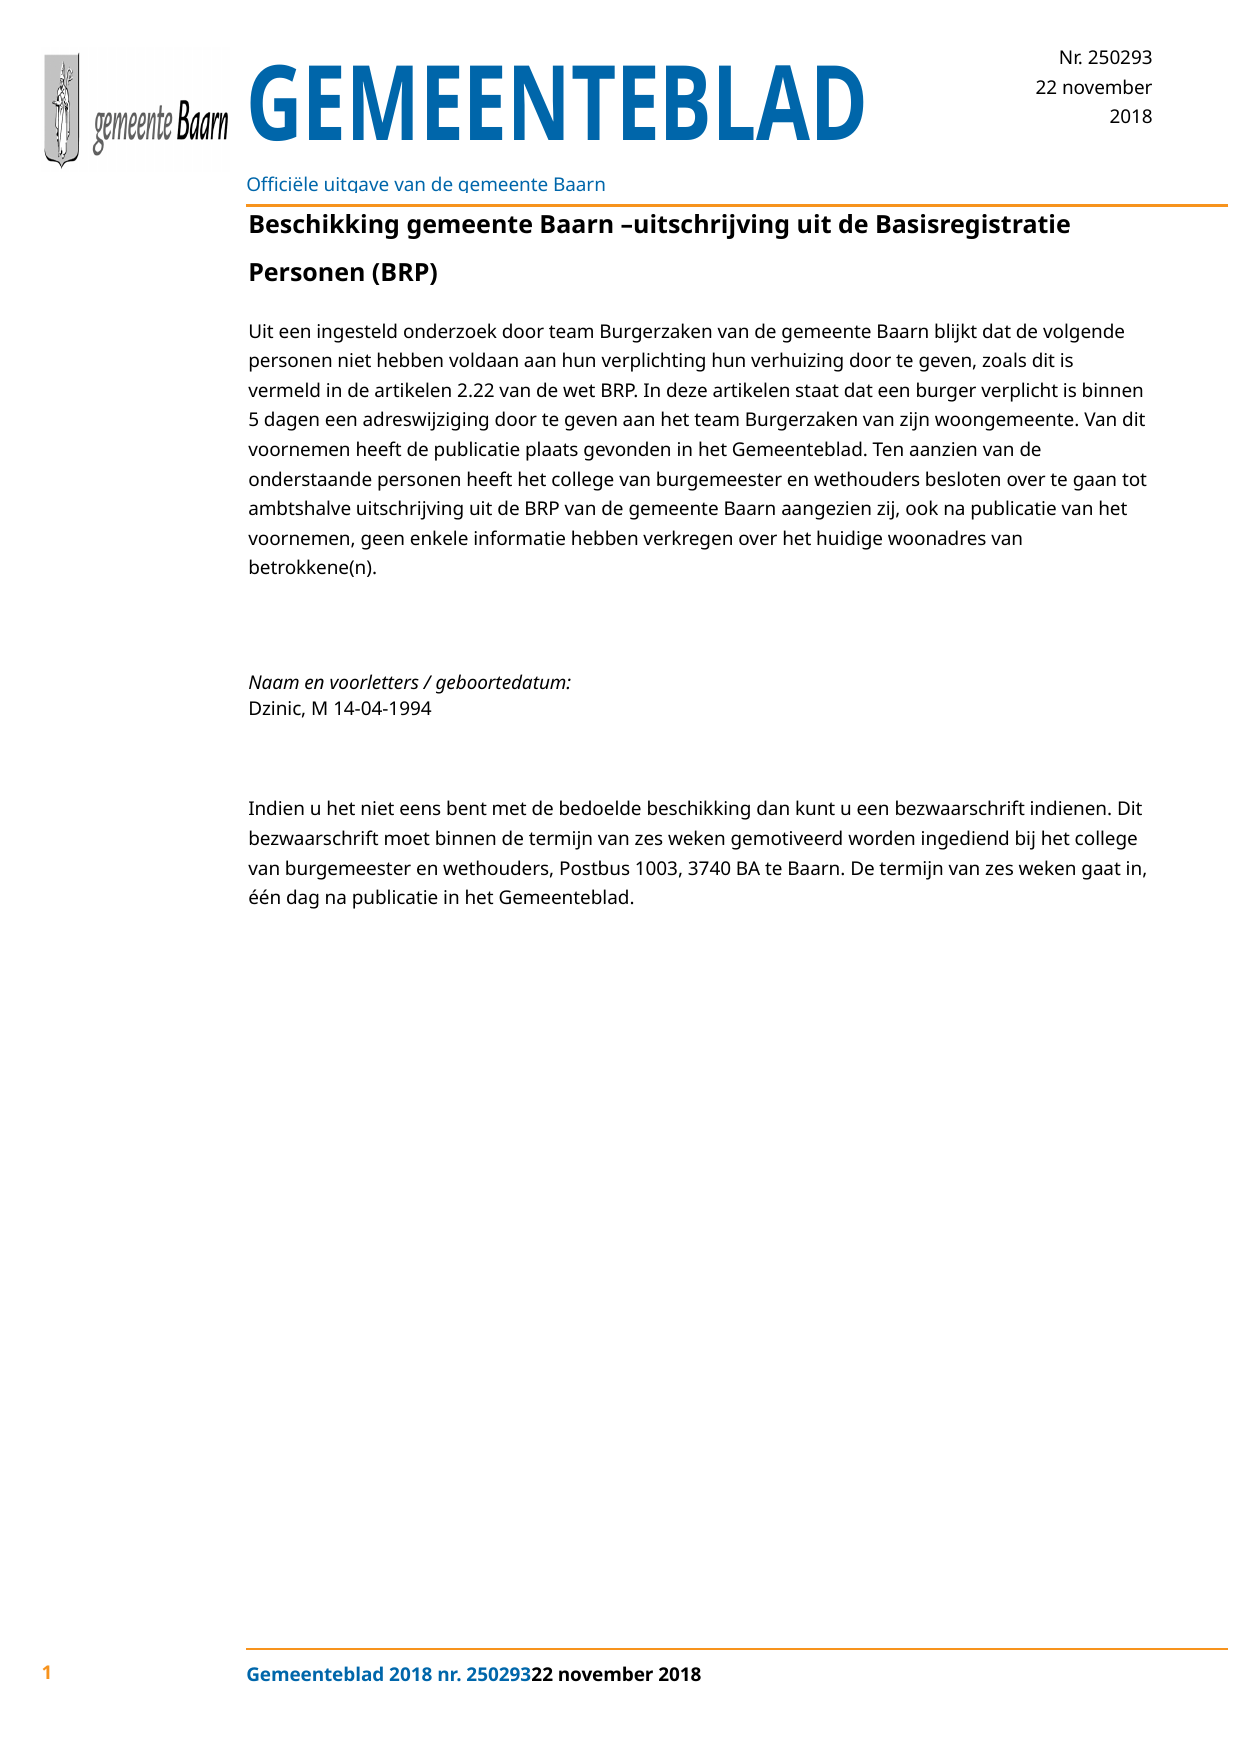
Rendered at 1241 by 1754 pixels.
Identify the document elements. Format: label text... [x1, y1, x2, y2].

text Indien u het niet eens bent met de bedoelde beschikking dan kunt u een bezwaarschrift indienen. Dit bezwaarschrift moet binnen de termijn van zes weken gemotiveerd worden ingediend bij het college van burgemeester en wethouders, Postbus 1003, 3740 BA te Baarn. De termijn van zes weken gaat in, één dag na publicatie in het Gemeenteblad. [248, 796, 1152, 910]
text Beschikking gemeente Baarn –uitschrijving uit de Basisregistratie Personen (BRP) [248, 207, 1152, 288]
text Dzinic, M 14-04-1994 [248, 695, 1152, 720]
text Uit een ingesteld onderzoek door team Burgerzaken van de gemeente Baarn blijkt dat de volgende personen niet hebben voldaan aan hun verplichting hun verhuizing door te geven, zoals dit is vermeld in de artikelen 2.22 van de wet BRP. In deze artikelen staat dat een burger verplicht is binnen 5 dagen een adreswijziging door te geven aan het team Burgerzaken van zijn woongemeente. Van dit voornemen heeft de publicatie plaats gevonden in het Gemeenteblad. Ten aanzien van de onderstaande personen heeft het college van burgemeester en wethouders besloten over te gaan tot ambtshalve uitschrijving uit de BRP van de gemeente Baarn aangezien zij, ook na publicatie van het voornemen, geen enkele informatie hebben verkregen over het huidige woonadres van betrokkene(n). [248, 318, 1152, 580]
text Naam en voorletters / geboortedatum: [248, 669, 1152, 695]
picture [41, 47, 231, 172]
